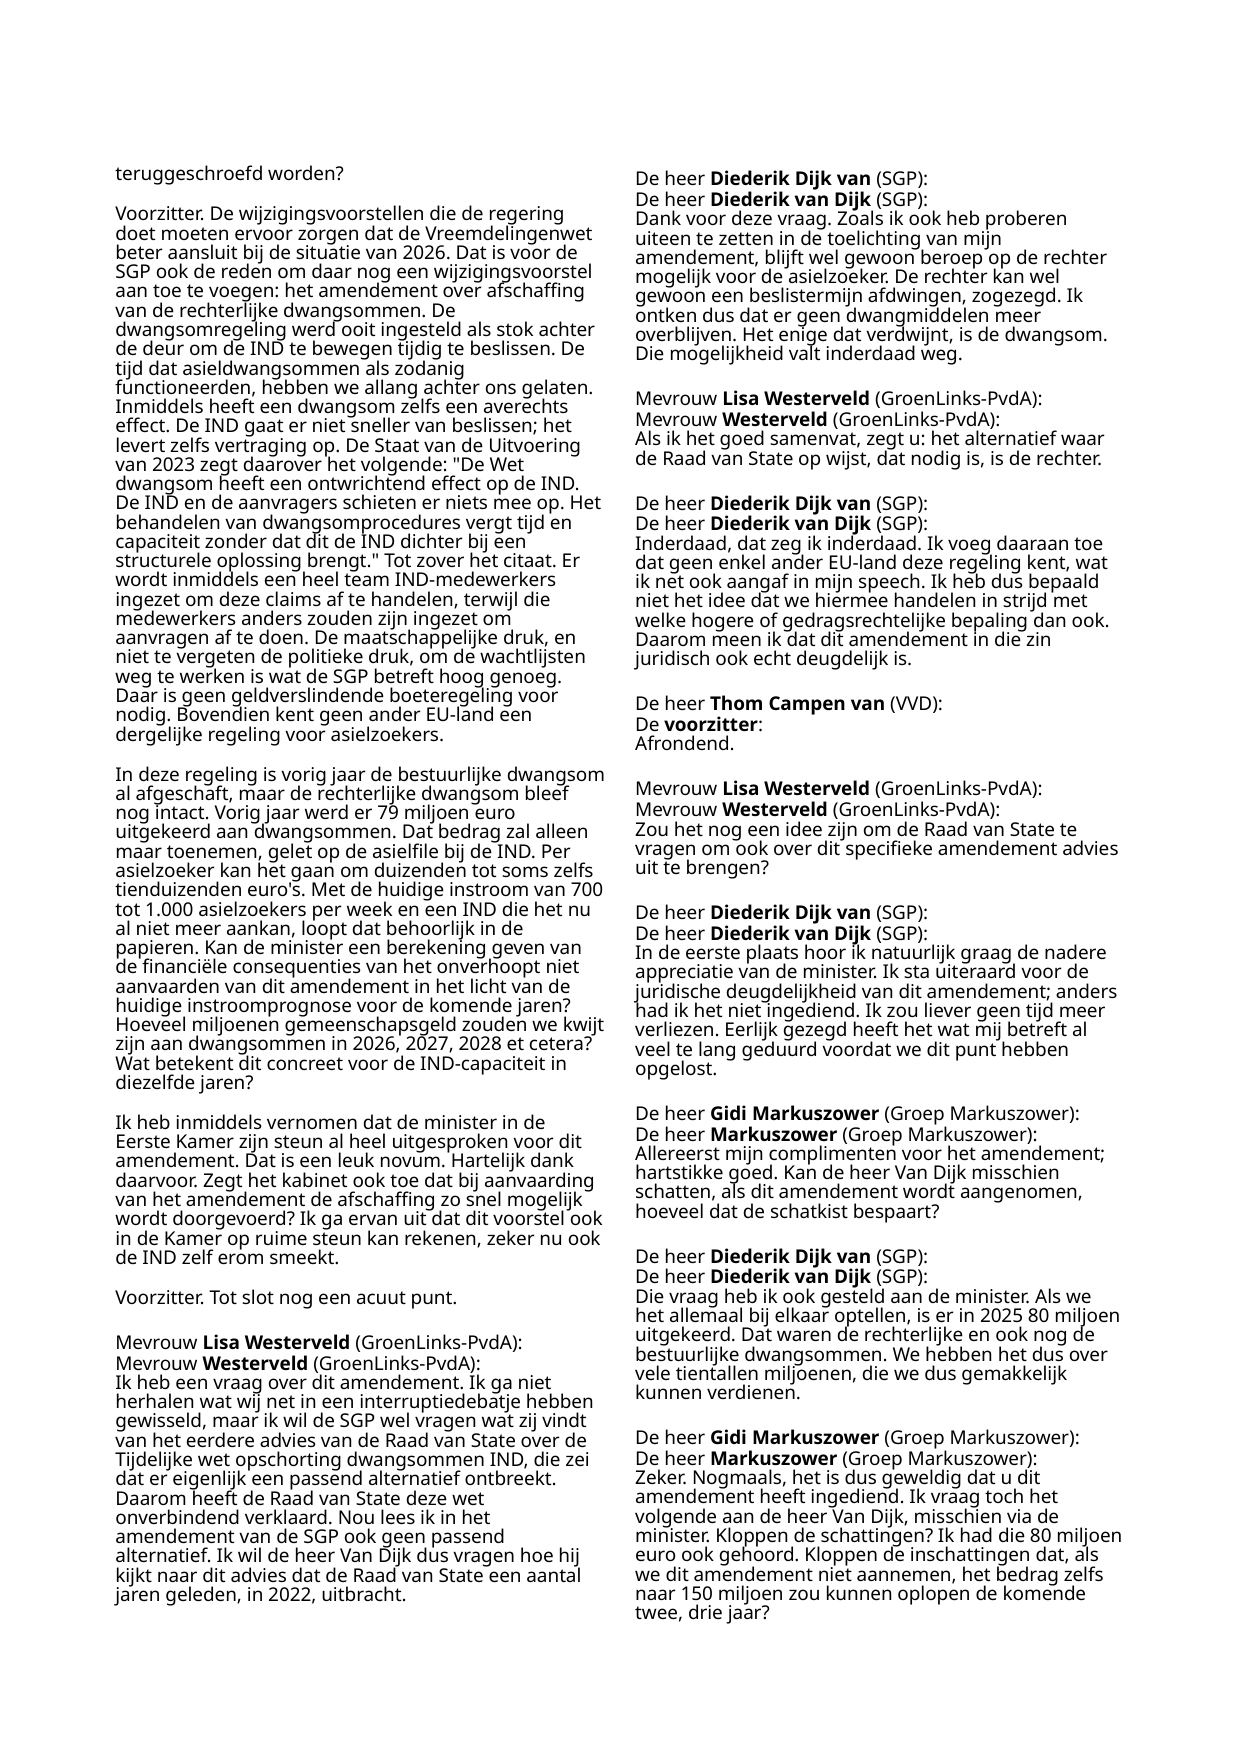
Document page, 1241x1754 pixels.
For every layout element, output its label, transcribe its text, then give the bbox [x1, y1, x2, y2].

text Allereerst mijn complimenten voor het amendement; hartstikke goed. Kan de heer Van Dijk misschien schatten, als dit amendement wordt aangenomen, hoeveel dat de schatkist bespaart? [635, 1145, 1125, 1222]
text De heer Markuszower (Groep Markuszower): [635, 1126, 1125, 1145]
text De heer Markuszower (Groep Markuszower): [635, 1450, 1125, 1469]
text Ik heb een vraag over dit amendement. Ik ga niet herhalen wat wij net in een interruptiedebatje hebben gewisseld, maar ik wil de SGP wel vragen wat zij vindt van het eerdere advies van de Raad van State over de Tijdelijke wet opschorting dwangsommen IND, die zei dat er eigenlijk een passend alternatief ontbreekt. Daarom heeft de Raad van State deze wet onverbindend verklaard. Nou lees ik in het amendement van de SGP ook geen passend alternatief. Ik wil de heer Van Dijk dus vragen hoe hij kijkt naar dit advies dat de Raad van State een aantal jaren geleden, in 2022, uitbracht. [115, 1374, 605, 1605]
text Voorzitter. De wijzigingsvoorstellen die de regering doet moeten ervoor zorgen dat de Vreemdelingenwet beter aansluit bij de situatie van 2026. Dat is voor de SGP ook de reden om daar nog een wijzigingsvoorstel aan toe te voegen: het amendement over afschaffing van de rechterlijke dwangsommen. De dwangsomregeling werd ooit ingesteld als stok achter de deur om de IND te bewegen tijdig te beslissen. De tijd dat asieldwangsommen als zodanig functioneerden, hebben we allang achter ons gelaten. Inmiddels heeft een dwangsom zelfs een averechts effect. De IND gaat er niet sneller van beslissen; het levert zelfs vertraging op. De Staat van de Uitvoering van 2023 zegt daarover het volgende: "De Wet dwangsom heeft een ontwrichtend effect op de IND. De IND en de aanvragers schieten er niets mee op. Het behandelen van dwangsomprocedures vergt tijd en capaciteit zonder dat dit de IND dichter bij een structurele oplossing brengt." Tot zover het citaat. Er wordt inmiddels een heel team IND-medewerkers ingezet om deze claims af te handelen, terwijl die medewerkers anders zouden zijn ingezet om aanvragen af te doen. De maatschappelijke druk, en niet te vergeten de politieke druk, om de wachtlijsten weg te werken is wat de SGP betreft hoog genoeg. Daar is geen geldverslindende boeteregeling voor nodig. Bovendien kent geen ander EU-land een dergelijke regeling voor asielzoekers. [115, 205, 605, 745]
text De heer Gidi Markuszower (Groep Markuszower): [635, 1100, 1125, 1126]
text De heer Diederik Dijk van (SGP): [635, 490, 1125, 515]
text Mevrouw Westerveld (GroenLinks-PvdA): [635, 801, 1125, 821]
text De heer Diederik Dijk van (SGP): [635, 1243, 1125, 1268]
text Zeker. Nogmaals, het is dus geweldig dat u dit amendement heeft ingediend. Ik vraag toch het volgende aan de heer Van Dijk, misschien via de minister. Kloppen de schattingen? Ik had die 80 miljoen euro ook gehoord. Kloppen de inschattingen dat, als we dit amendement niet aannemen, het bedrag zelfs naar 150 miljoen zou kunnen oplopen de komende twee, drie jaar? [635, 1469, 1125, 1623]
text Mevrouw Lisa Westerveld (GroenLinks-PvdA): [635, 776, 1125, 801]
text De heer Diederik Dijk van (SGP): [635, 899, 1125, 925]
text De heer Diederik van Dijk (SGP): [635, 925, 1125, 944]
text Voorzitter. Tot slot nog een acuut punt. [115, 1289, 605, 1308]
text teruggeschroefd worden? [115, 165, 605, 184]
text De voorzitter: [635, 716, 1125, 735]
text Afrondend. [635, 735, 1125, 755]
text Zou het nog een idee zijn om de Raad van State te vragen om ook over dit specifieke amendement advies uit te brengen? [635, 821, 1125, 878]
text De heer Diederik Dijk van (SGP): [635, 165, 1125, 191]
text De heer Diederik van Dijk (SGP): [635, 191, 1125, 210]
text Dank voor deze vraag. Zoals ik ook heb proberen uiteen te zetten in de toelichting van mijn amendement, blijft wel gewoon beroep op de rechter mogelijk voor de asielzoeker. De rechter kan wel gewoon een beslistermijn afdwingen, zogezegd. Ik ontken dus dat er geen dwangmiddelen meer overblijven. Het enige dat verdwijnt, is de dwangsom. Die mogelijkheid valt inderdaad weg. [635, 210, 1125, 364]
text Inderdaad, dat zeg ik inderdaad. Ik voeg daaraan toe dat geen enkel ander EU-land deze regeling kent, wat ik net ook aangaf in mijn speech. Ik heb dus bepaald niet het idee dat we hiermee handelen in strijd met welke hogere of gedragsrechtelijke bepaling dan ook. Daarom meen ik dat dit amendement in die zin juridisch ook echt deugdelijk is. [635, 535, 1125, 669]
text Als ik het goed samenvat, zegt u: het alternatief waar de Raad van State op wijst, dat nodig is, is de rechter. [635, 430, 1125, 469]
text In de eerste plaats hoor ik natuurlijk graag de nadere appreciatie van de minister. Ik sta uiteraard voor de juridische deugdelijkheid van dit amendement; anders had ik het niet ingediend. Ik zou liever geen tijd meer verliezen. Eerlijk gezegd heeft het wat mij betreft al veel te lang geduurd voordat we dit punt hebben opgelost. [635, 944, 1125, 1079]
text Mevrouw Westerveld (GroenLinks-PvdA): [635, 411, 1125, 430]
text Die vraag heb ik ook gesteld aan de minister. Als we het allemaal bij elkaar optellen, is er in 2025 80 miljoen uitgekeerd. Dat waren de rechterlijke en ook nog de bestuurlijke dwangsommen. We hebben het dus over vele tientallen miljoenen, die we dus gemakkelijk kunnen verdienen. [635, 1288, 1125, 1403]
text De heer Gidi Markuszower (Groep Markuszower): [635, 1424, 1125, 1450]
text Mevrouw Westerveld (GroenLinks-PvdA): [115, 1355, 605, 1374]
text De heer Diederik van Dijk (SGP): [635, 515, 1125, 535]
text De heer Thom Campen van (VVD): [635, 690, 1125, 716]
text Mevrouw Lisa Westerveld (GroenLinks-PvdA): [635, 385, 1125, 411]
text De heer Diederik van Dijk (SGP): [635, 1268, 1125, 1288]
text Ik heb inmiddels vernomen dat de minister in de Eerste Kamer zijn steun al heel uitgesproken voor dit amendement. Dat is een leuk novum. Hartelijk dank daarvoor. Zegt het kabinet ook toe dat bij aanvaarding van het amendement de afschaffing zo snel mogelijk wordt doorgevoerd? Ik ga ervan uit dat dit voorstel ook in de Kamer op ruime steun kan rekenen, zeker nu ook de IND zelf erom smeekt. [115, 1114, 605, 1268]
text Mevrouw Lisa Westerveld (GroenLinks-PvdA): [115, 1329, 605, 1355]
text In deze regeling is vorig jaar de bestuurlijke dwangsom al afgeschaft, maar de rechterlijke dwangsom bleef nog intact. Vorig jaar werd er 79 miljoen euro uitgekeerd aan dwangsommen. Dat bedrag zal alleen maar toenemen, gelet op de asielfile bij de IND. Per asielzoeker kan het gaan om duizenden tot soms zelfs tienduizenden euro's. Met de huidige instroom van 700 tot 1.000 asielzoekers per week en een IND die het nu al niet meer aankan, loopt dat behoorlijk in de papieren. Kan de minister een berekening geven van de financiële consequenties van het onverhoopt niet aanvaarden van dit amendement in het licht van de huidige instroomprognose voor de komende jaren? Hoeveel miljoenen gemeenschapsgeld zouden we kwijt zijn aan dwangsommen in 2026, 2027, 2028 et cetera? Wat betekent dit concreet voor de IND-capaciteit in diezelfde jaren? [115, 766, 605, 1093]
